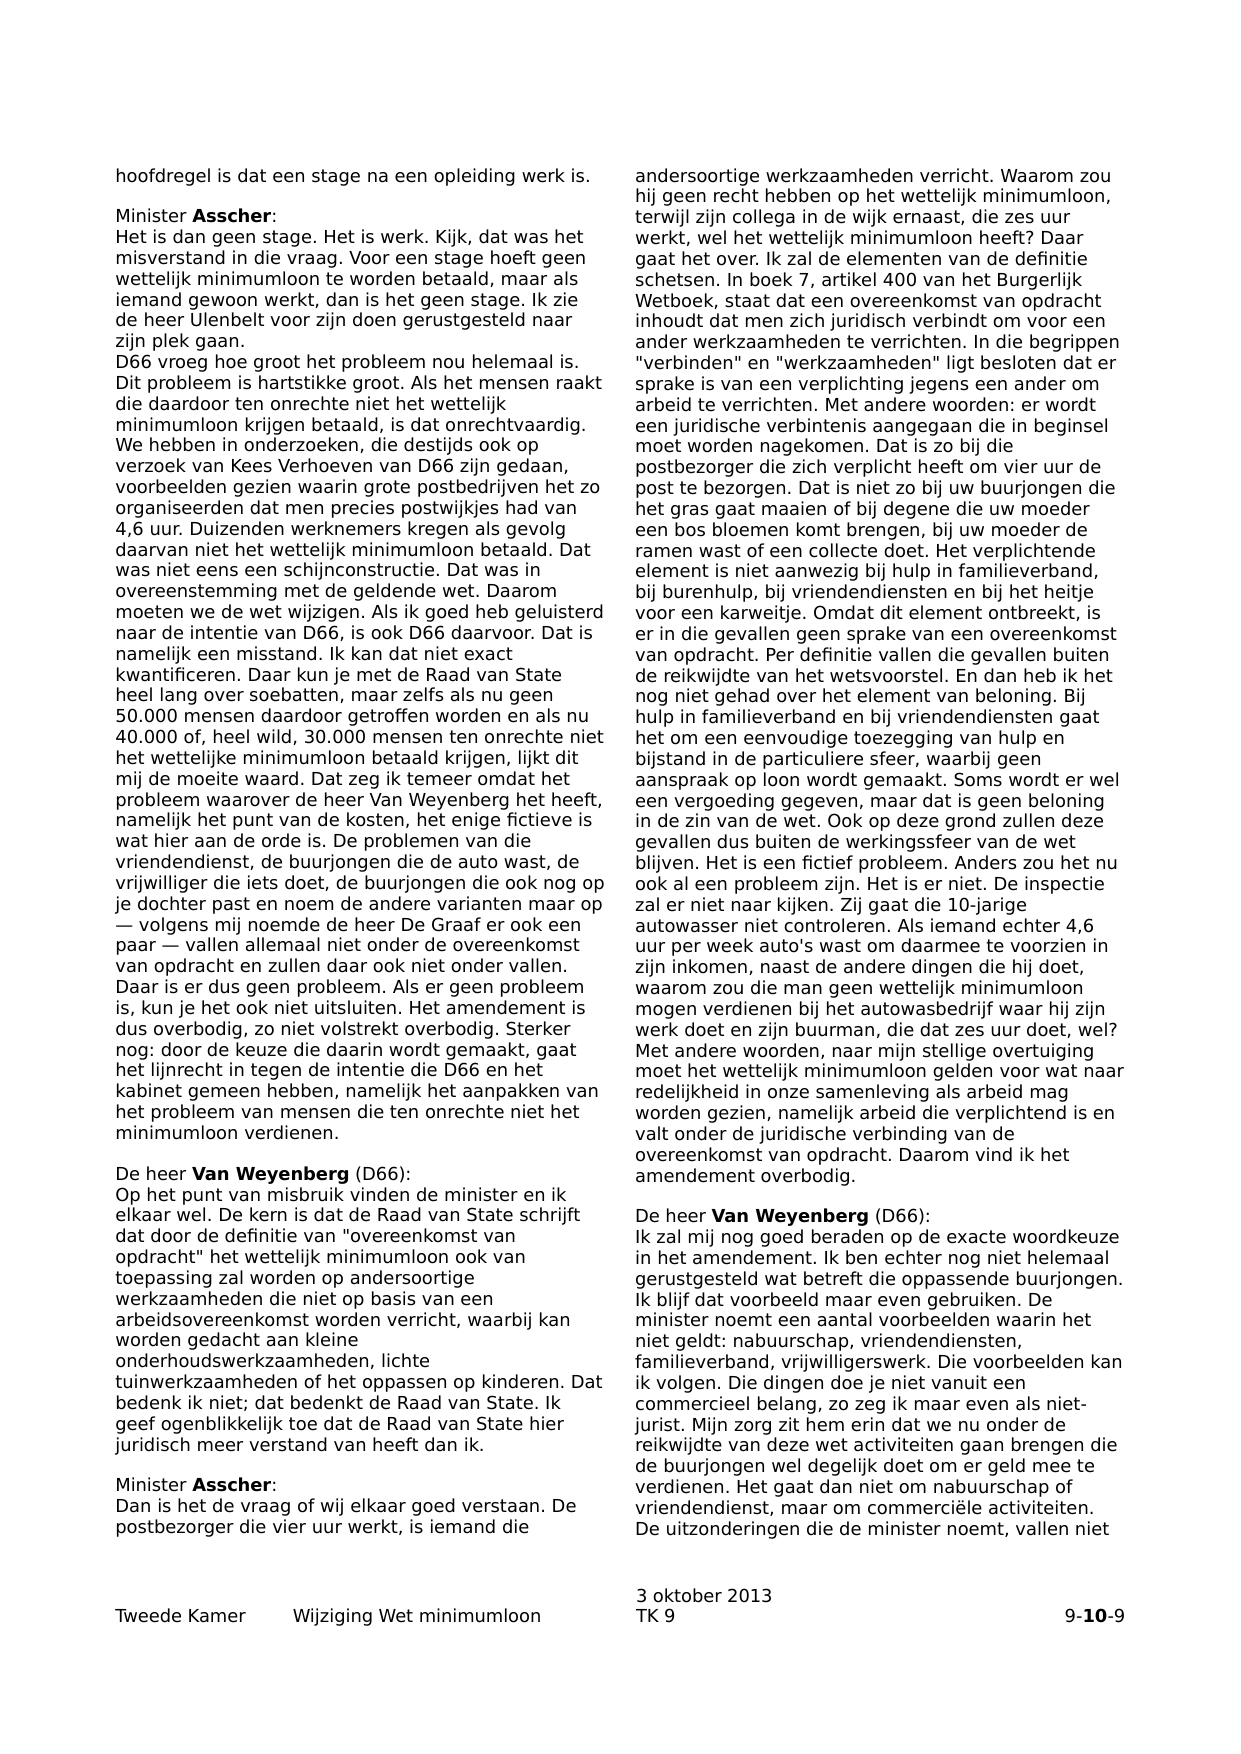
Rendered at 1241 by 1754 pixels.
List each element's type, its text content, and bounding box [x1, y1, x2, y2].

text Ik zal mij nog goed beraden op de exacte woordkeuze in het amendement. Ik ben echter nog niet helemaal gerustgesteld wat betreft die oppassende buurjongen. Ik blijf dat voorbeeld maar even gebruiken. De minister noemt een aantal voorbeelden waarin het niet geldt: nabuurschap, vriendendiensten, familieverband, vrijwilligerswerk. Die voorbeelden kan ik volgen. Die dingen doe je niet vanuit een commercieel belang, zo zeg ik maar even als niet-jurist. Mijn zorg zit hem erin dat we nu onder de reikwijdte van deze wet activiteiten gaan brengen die de buurjongen wel degelijk doet om er geld mee te verdienen. Het gaat dan niet om nabuurschap of vriendendienst, maar om commerciële activiteiten. De uitzonderingen die de minister noemt, vallen niet [635, 1227, 1125, 1539]
text De heer Van Weyenberg (D66): [115, 1163, 605, 1184]
text andersoortige werkzaamheden verricht. Waarom zou hij geen recht hebben op het wettelijk minimumloon, terwijl zijn collega in de wijk ernaast, die zes uur werkt, wel het wettelijk minimumloon heeft? Daar gaat het over. Ik zal de elementen van de definitie schetsen. In boek 7, artikel 400 van het Burgerlijk Wetboek, staat dat een overeenkomst van opdracht inhoudt dat men zich juridisch verbindt om voor een ander werkzaamheden te verrichten. In die begrippen "verbinden" en "werkzaamheden" ligt besloten dat er sprake is van een verplichting jegens een ander om arbeid te verrichten. Met andere woorden: er wordt een juridische verbintenis aangegaan die in beginsel moet worden nagekomen. Dat is zo bij die postbezorger die zich verplicht heeft om vier uur de post te bezorgen. Dat is niet zo bij uw buurjongen die het gras gaat maaien of bij degene die uw moeder een bos bloemen komt brengen, bij uw moeder de ramen wast of een collecte doet. Het verplichtende element is niet aanwezig bij hulp in familieverband, bij burenhulp, bij vriendendiensten en bij het heitje voor een karweitje. Omdat dit element ontbreekt, is er in die gevallen geen sprake van een overeenkomst van opdracht. Per definitie vallen die gevallen buiten de reikwijdte van het wetsvoorstel. En dan heb ik het nog niet gehad over het element van beloning. Bij hulp in familieverband en bij vriendendiensten gaat het om een eenvoudige toezegging van hulp en bijstand in de particuliere sfeer, waarbij geen aanspraak op loon wordt gemaakt. Soms wordt er wel een vergoeding gegeven, maar dat is geen beloning in de zin van de wet. Ook op deze grond zullen deze gevallen dus buiten de werkingssfeer van de wet blijven. Het is een fictief probleem. Anders zou het nu ook al een probleem zijn. Het is er niet. De inspectie zal er niet naar kijken. Zij gaat die 10-jarige autowasser niet controleren. Als iemand echter 4,6 uur per week auto's wast om daarmee te voorzien in zijn inkomen, naast de andere dingen die hij doet, waarom zou die man geen wettelijk minimumloon mogen verdienen bij het autowasbedrijf waar hij zijn werk doet en zijn buurman, die dat zes uur doet, wel? Met andere woorden, naar mijn stellige overtuiging moet het wettelijk minimumloon gelden voor wat naar redelijkheid in onze samenleving als arbeid mag worden gezien, namelijk arbeid die verplichtend is en valt onder de juridische verbinding van de overeenkomst van opdracht. Daarom vind ik het amendement overbodig. [635, 165, 1125, 1186]
text Op het punt van misbruik vinden de minister en ik elkaar wel. De kern is dat de Raad van State schrijft dat door de definitie van "overeenkomst van opdracht" het wettelijk minimumloon ook van toepassing zal worden op andersoortige werkzaamheden die niet op basis van een arbeidsovereenkomst worden verricht, waarbij kan worden gedacht aan kleine onderhoudswerkzaamheden, lichte tuinwerkzaamheden of het oppassen op kinderen. Dat bedenk ik niet; dat bedenkt de Raad van State. Ik geef ogenblikkelijk toe dat de Raad van State hier juridisch meer verstand van heeft dan ik. [115, 1184, 605, 1455]
text De heer Van Weyenberg (D66): [635, 1206, 1125, 1227]
text hoofdregel is dat een stage na een opleiding werk is. [115, 165, 605, 186]
text Het is dan geen stage. Het is werk. Kijk, dat was het misverstand in die vraag. Voor een stage hoeft geen wettelijk minimumloon te worden betaald, maar als iemand gewoon werkt, dan is het geen stage. Ik zie de heer Ulenbelt voor zijn doen gerustgesteld naar zijn plek gaan. [115, 227, 605, 352]
text D66 vroeg hoe groot het probleem nou helemaal is. Dit probleem is hartstikke groot. Als het mensen raakt die daardoor ten onrechte niet het wettelijk minimumloon krijgen betaald, is dat onrechtvaardig. We hebben in onderzoeken, die destijds ook op verzoek van Kees Verhoeven van D66 zijn gedaan, voorbeelden gezien waarin grote postbedrijven het zo organiseerden dat men precies postwijkjes had van 4,6 uur. Duizenden werknemers kregen als gevolg daarvan niet het wettelijk minimumloon betaald. Dat was niet eens een schijnconstructie. Dat was in overeenstemming met de geldende wet. Daarom moeten we de wet wijzigen. Als ik goed heb geluisterd naar de intentie van D66, is ook D66 daarvoor. Dat is namelijk een misstand. Ik kan dat niet exact kwantificeren. Daar kun je met de Raad van State heel lang over soebatten, maar zelfs als nu geen 50.000 mensen daardoor getroffen worden en als nu 40.000 of, heel wild, 30.000 mensen ten onrechte niet het wettelijke minimumloon betaald krijgen, lijkt dit mij de moeite waard. Dat zeg ik temeer omdat het probleem waarover de heer Van Weyenberg het heeft, namelijk het punt van de kosten, het enige fictieve is wat hier aan de orde is. De problemen van die vriendendienst, de buurjongen die de auto wast, de vrijwilliger die iets doet, de buurjongen die ook nog op je dochter past en noem de andere varianten maar op — volgens mij noemde de heer De Graaf er ook een paar — vallen allemaal niet onder de overeenkomst van opdracht en zullen daar ook niet onder vallen. Daar is er dus geen probleem. Als er geen probleem is, kun je het ook niet uitsluiten. Het amendement is dus overbodig, zo niet volstrekt overbodig. Sterker nog: door de keuze die daarin wordt gemaakt, gaat het lijnrecht in tegen de intentie die D66 en het kabinet gemeen hebben, namelijk het aanpakken van het probleem van mensen die ten onrechte niet het minimumloon verdienen. [115, 352, 605, 1143]
text Minister Asscher: [115, 206, 605, 227]
text Dan is het de vraag of wij elkaar goed verstaan. De postbezorger die vier uur werkt, is iemand die [115, 1496, 605, 1537]
text Minister Asscher: [115, 1475, 605, 1496]
